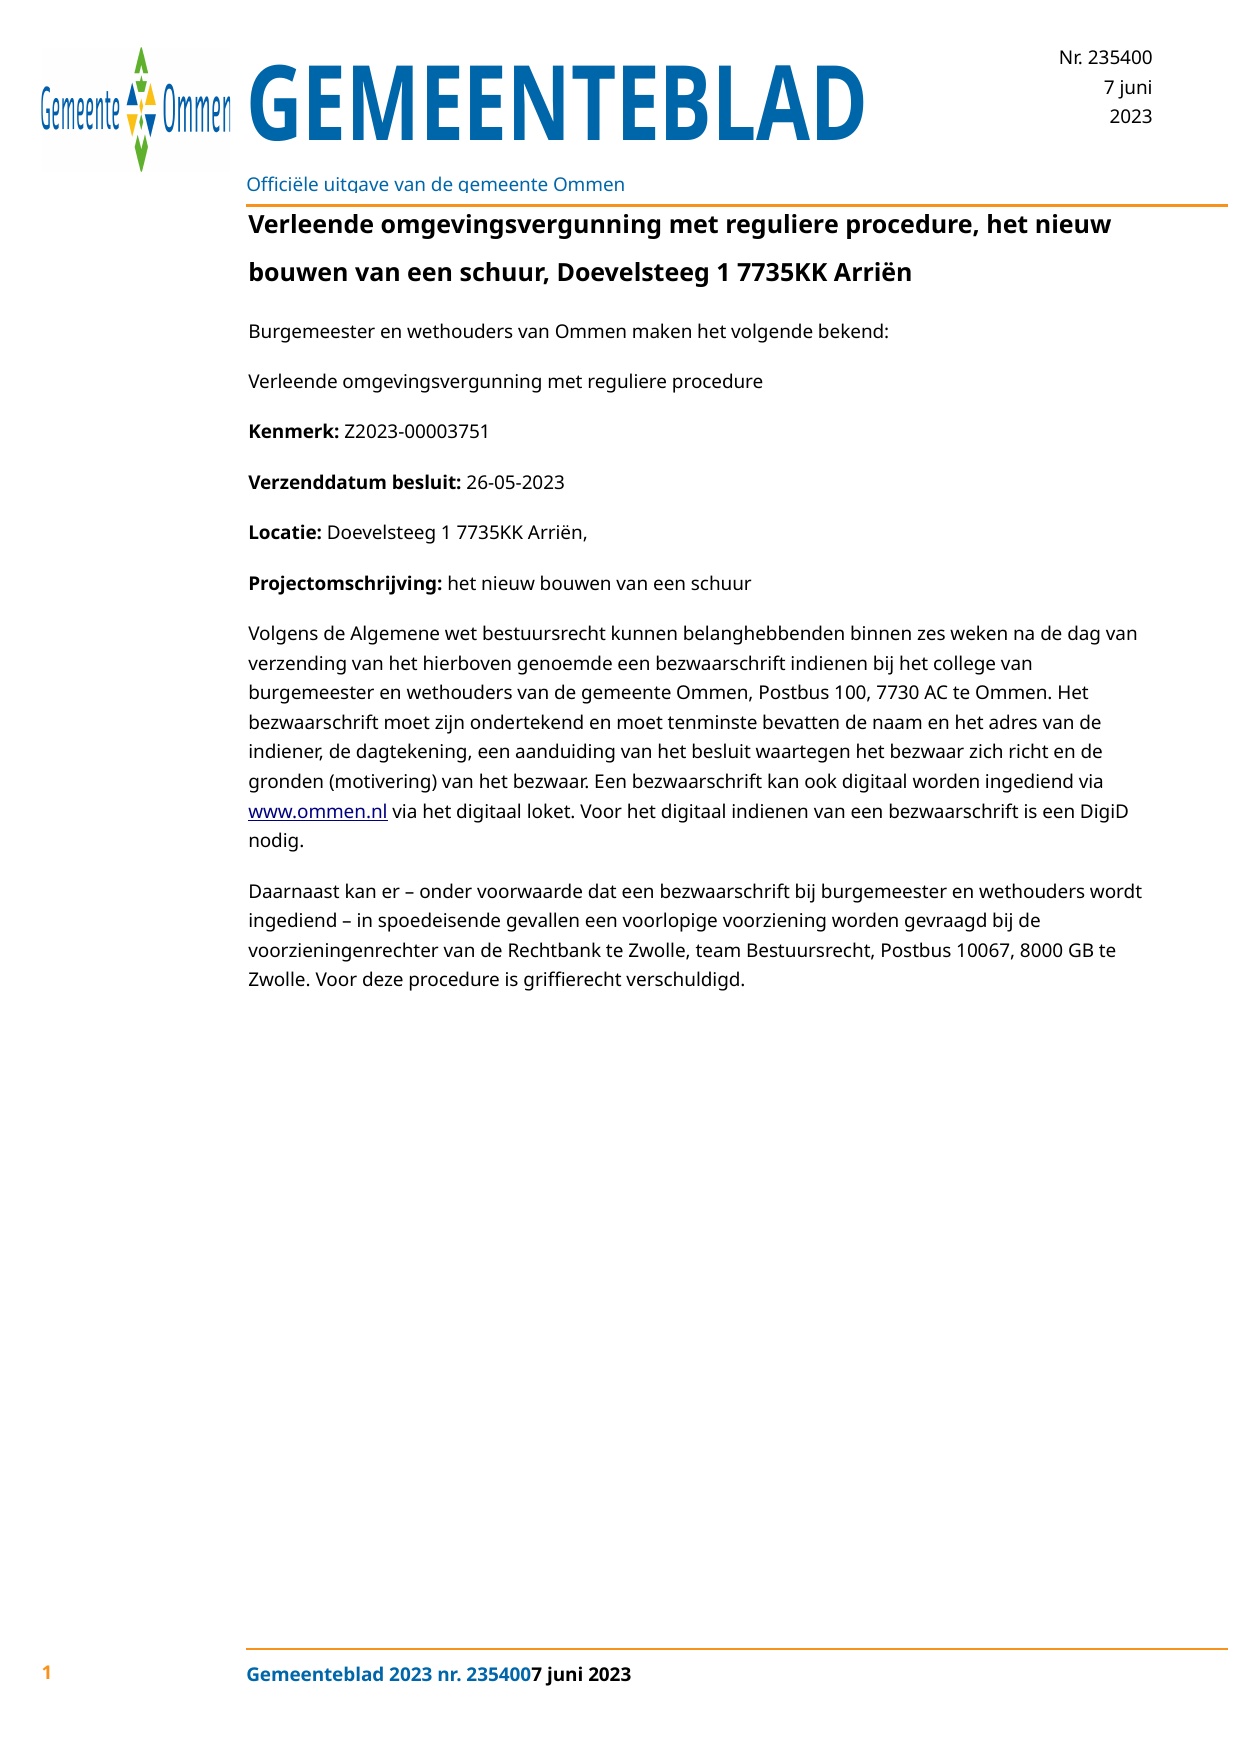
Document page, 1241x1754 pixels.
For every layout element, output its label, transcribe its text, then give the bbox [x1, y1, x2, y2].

text Daarnaast kan er – onder voorwaarde dat een bezwaarschrift bij burgemeester en wethouders wordt ingediend – in spoedeisende gevallen een voorlopige voorziening worden gevraagd bij de voorzieningenrechter van de Rechtbank te Zwolle, team Bestuursrecht, Postbus 10067, 8000 GB te Zwolle. Voor deze procedure is griffierecht verschuldigd. [248, 878, 1152, 992]
text Burgemeester en wethouders van Ommen maken het volgende bekend: [248, 318, 1152, 344]
text Volgens de Algemene wet bestuursrecht kunnen belanghebbenden binnen zes weken na de dag van verzending van het hierboven genoemde een bezwaarschrift indienen bij het college van burgemeester en wethouders van de gemeente Ommen, Postbus 100, 7730 AC te Ommen. Het bezwaarschrift moet zijn ondertekend en moet tenminste bevatten de naam en het adres van de indiener, de dagtekening, een aanduiding van het besluit waartegen het bezwaar zich richt en de gronden (motivering) van het bezwaar. Een bezwaarschrift kan ook digitaal worden ingediend via www.ommen.nl via het digitaal loket. Voor het digitaal indienen van een bezwaarschrift is een DigiD nodig. [248, 620, 1152, 853]
text Kenmerk: Z2023-00003751 [248, 419, 1152, 444]
text Verzenddatum besluit: 26-05-2023 [248, 469, 1152, 495]
text Locatie: Doevelsteeg 1 7735KK Arriën, [248, 519, 1152, 545]
picture [41, 47, 231, 172]
text Verleende omgevingsvergunning met reguliere procedure [248, 368, 1152, 394]
text Projectomschrijving: het nieuw bouwen van een schuur [248, 570, 1152, 596]
text Verleende omgevingsvergunning met reguliere procedure, het nieuw bouwen van een schuur, Doevelsteeg 1 7735KK Arriën [248, 207, 1152, 288]
